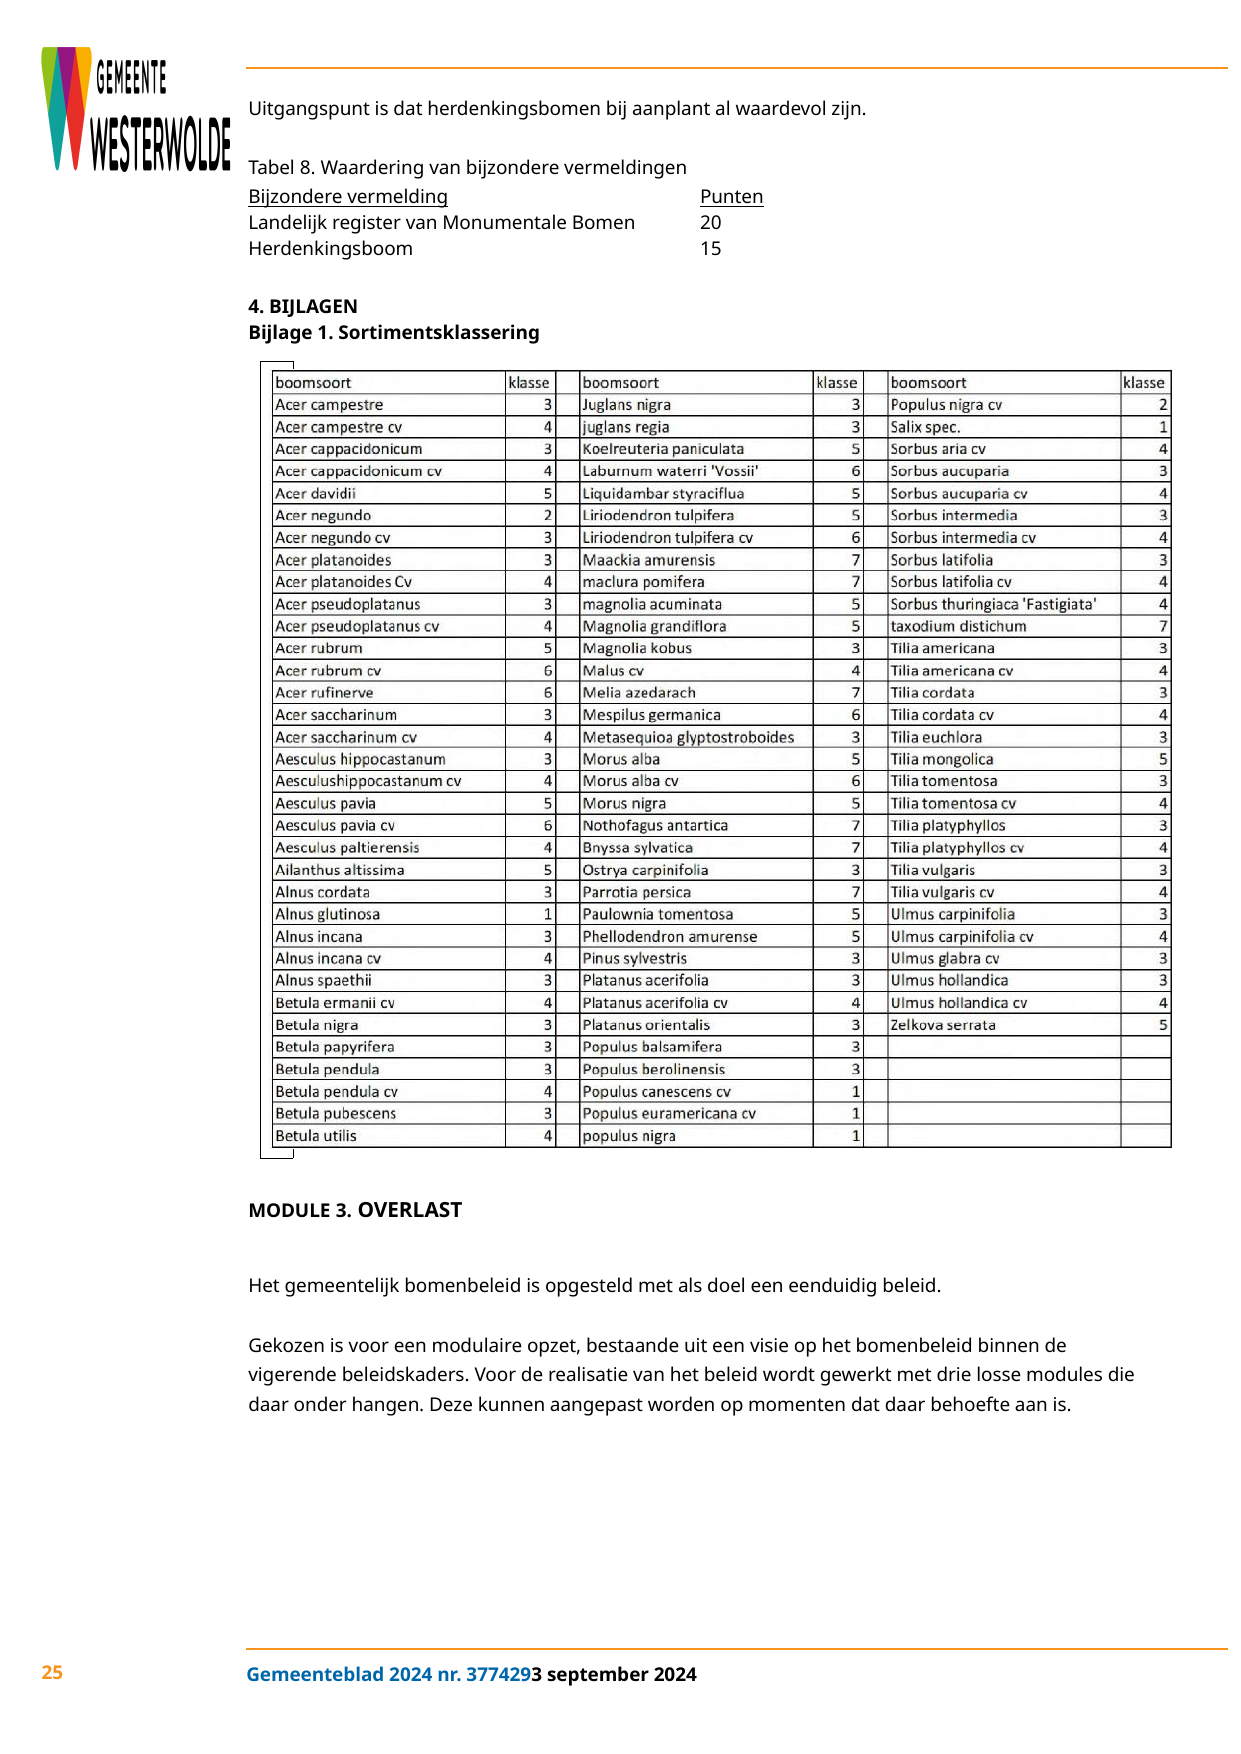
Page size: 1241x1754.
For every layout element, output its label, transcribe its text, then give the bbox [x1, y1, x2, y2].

table_cell 20 [700, 209, 1152, 235]
text Tabel 8. Waardering van bijzondere vermeldingen [248, 154, 1152, 180]
picture [41, 47, 231, 172]
table_header Punten [700, 184, 1152, 209]
picture [268, 369, 1173, 1149]
text Het gemeentelijk bomenbeleid is opgesteld met als doel een eenduidig beleid. [248, 1273, 1152, 1298]
table_cell Herdenkingsboom [248, 235, 700, 261]
text 4. BIJLAGEN [248, 294, 1152, 319]
table_cell 15 [700, 235, 1152, 261]
text Bijlage 1. Sortimentsklassering [248, 319, 1152, 345]
text MODULE 3. OVERLAST [248, 1195, 1152, 1223]
text Gekozen is voor een modulaire opzet, bestaande uit een visie op het bomenbeleid binnen de vigerende beleidskaders. Voor de realisatie van het beleid wordt gewerkt met drie losse modules die daar onder hangen. Deze kunnen aangepast worden op momenten dat daar behoefte aan is. [248, 1332, 1152, 1417]
table_cell Landelijk register van Monumentale Bomen [248, 209, 700, 235]
table_header Bijzondere vermelding [248, 184, 700, 209]
text Uitgangspunt is dat herdenkingsbomen bij aanplant al waardevol zijn. [248, 95, 1152, 121]
